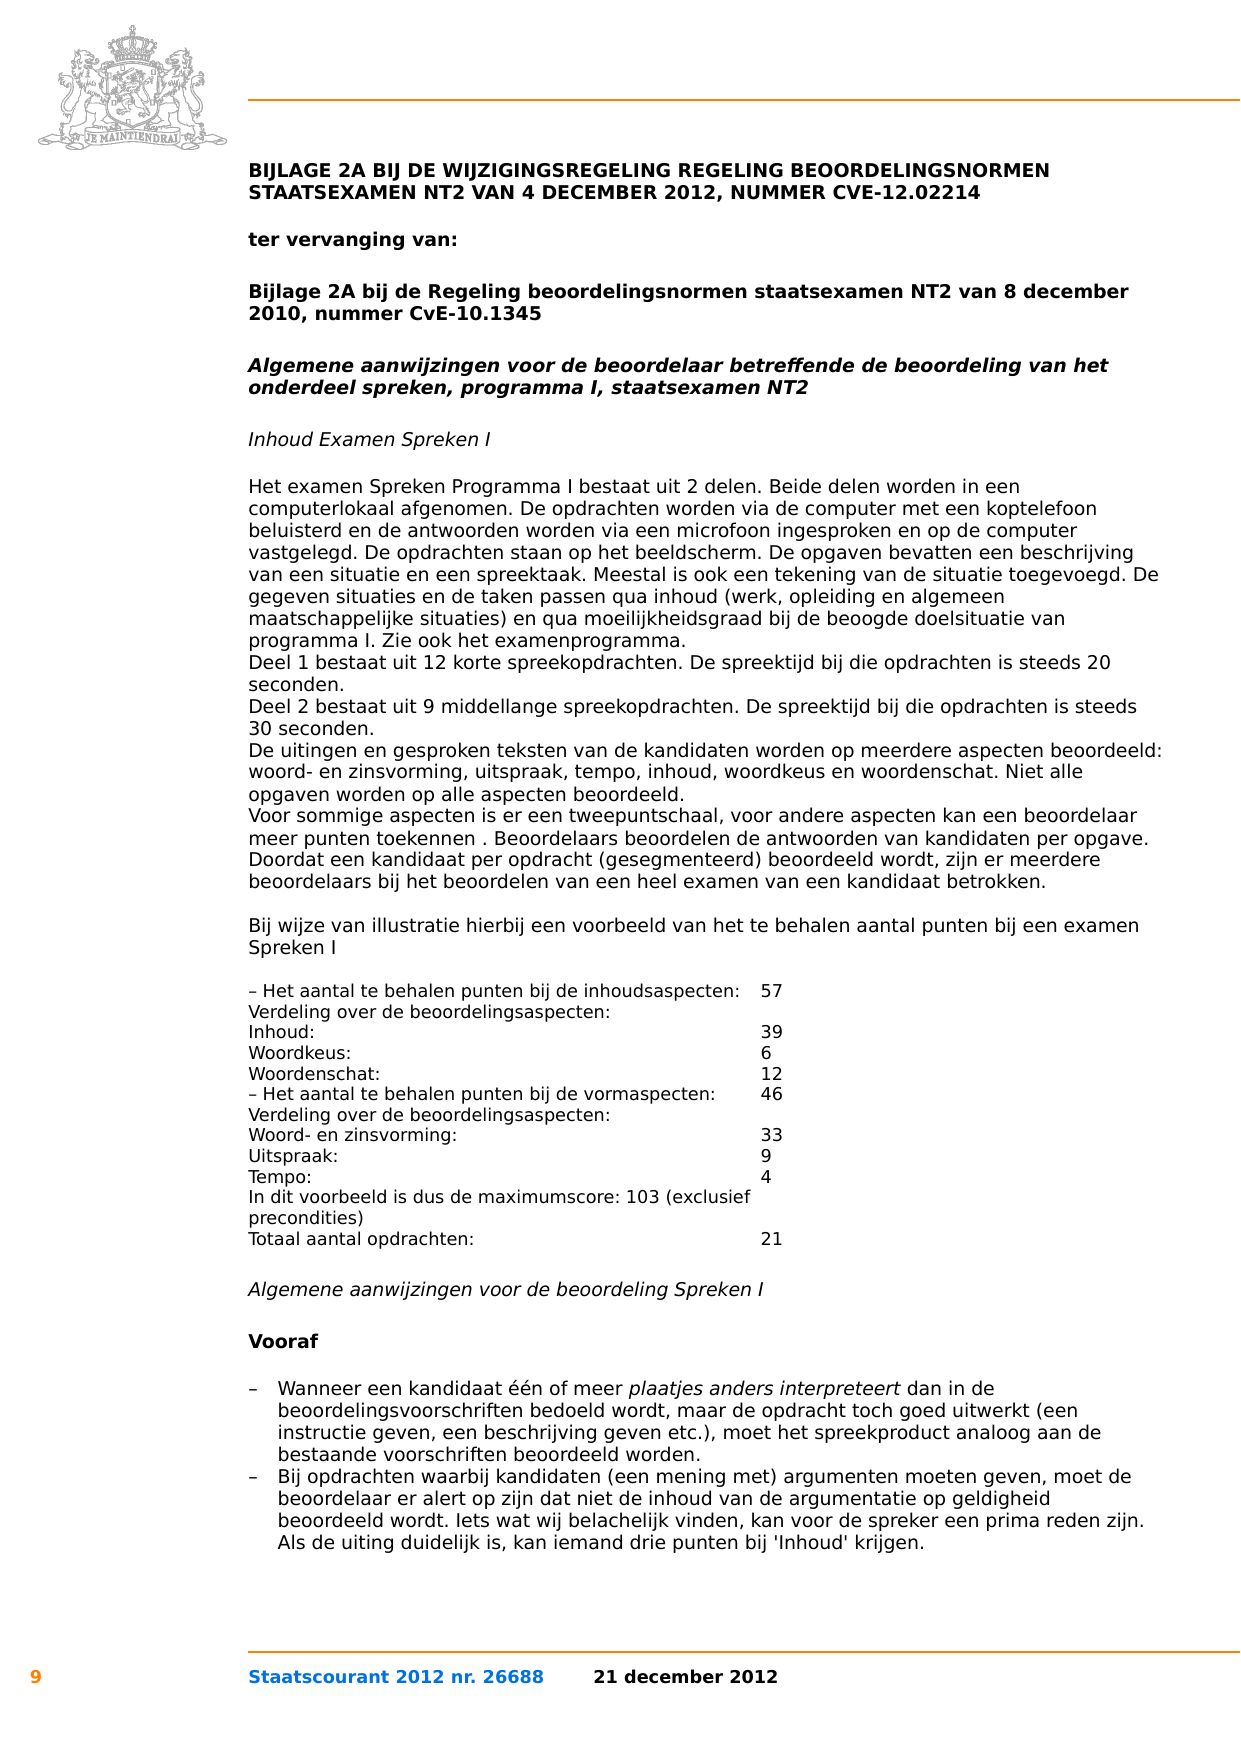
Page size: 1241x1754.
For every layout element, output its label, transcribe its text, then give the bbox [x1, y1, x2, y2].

table_cell Totaal aantal opdrachten: [248, 1229, 754, 1249]
subtitle BIJLAGE 2A BIJ DE WIJZIGINGSREGELING REGELING BEOORDELINGSNORMEN STAATSEXAMEN NT2 VAN 4 DECEMBER 2012, NUMMER CVE-12.02214 [248, 160, 1163, 204]
table_cell Inhoud: [248, 1022, 754, 1043]
table_cell 21 [755, 1229, 1163, 1249]
table_cell 9 [755, 1146, 1163, 1167]
table_header – Het aantal te behalen punten bij de inhoudsaspecten: [248, 981, 754, 1002]
table_cell Tempo: [248, 1167, 754, 1187]
text Bij wijze van illustratie hierbij een voorbeeld van het te behalen aantal punten bij een examen [248, 915, 1163, 937]
table_cell In dit voorbeeld is dus de maximumscore: 103 (exclusief precondities) [248, 1187, 754, 1228]
table_cell [755, 1187, 1163, 1228]
table_cell [755, 1105, 1163, 1125]
table_cell [755, 1002, 1163, 1022]
table_cell Verdeling over de beoordelingsaspecten: [248, 1002, 754, 1022]
table_cell Woordenschat: [248, 1064, 754, 1084]
table_cell Woord- en zinsvorming: [248, 1125, 754, 1146]
table_cell Uitspraak: [248, 1146, 754, 1167]
table_cell – Het aantal te behalen punten bij de vormaspecten: [248, 1084, 754, 1105]
text De uitingen en gesproken teksten van de kandidaten worden op meerdere aspecten beoordeeld: woord- en zinsvorming, uitspraak, tempo, inhoud, woordkeus en woordenschat. Niet alle opgaven worden op alle aspecten beoordeeld. [248, 739, 1163, 805]
table_cell Woordkeus: [248, 1043, 754, 1063]
table_cell 46 [755, 1084, 1163, 1105]
text Spreken I [248, 937, 1163, 959]
text – Bij opdrachten waarbij kandidaten (een mening met) argumenten moeten geven, moet de beoordelaar er alert op zijn dat niet de inhoud van de argumentatie op geldigheid beoordeeld wordt. Iets wat wij belachelijk vinden, kan voor de spreker een prima reden zijn. Als de uiting duidelijk is, kan iemand drie punten bij 'Inhoud' krijgen. [248, 1466, 1163, 1554]
table_cell 4 [755, 1167, 1163, 1187]
table_cell Verdeling over de beoordelingsaspecten: [248, 1105, 754, 1125]
table_cell 12 [755, 1064, 1163, 1084]
text – Wanneer een kandidaat één of meer plaatjes anders interpreteert dan in de beoordelingsvoorschriften bedoeld wordt, maar de opdracht toch goed uitwerkt (een instructie geven, een beschrijving geven etc.), moet het spreekproduct analoog aan de bestaande voorschriften beoordeeld worden. [248, 1378, 1163, 1466]
table_cell 33 [755, 1125, 1163, 1146]
subtitle Bijlage 2A bij de Regeling beoordelingsnormen staatsexamen NT2 van 8 december 2010, nummer CvE-10.1345 [248, 281, 1163, 325]
table_cell 6 [755, 1043, 1163, 1063]
text Het examen Spreken Programma I bestaat uit 2 delen. Beide delen worden in een computerlokaal afgenomen. De opdrachten worden via de computer met een koptelefoon beluisterd en de antwoorden worden via een microfoon ingesproken en op de computer vastgelegd. De opdrachten staan op het beeldscherm. De opgaven bevatten een beschrijving van een situatie en een spreektaak. Meestal is ook een tekening van de situatie toegevoegd. De gegeven situaties en de taken passen qua inhoud (werk, opleiding en algemeen maatschappelijke situaties) en qua moeilijkheidsgraad bij de beoogde doelsituatie van programma I. Zie ook het examenprogramma. [248, 476, 1163, 652]
table_header 57 [755, 981, 1163, 1002]
subtitle Inhoud Examen Spreken I [248, 429, 1163, 451]
text Deel 2 bestaat uit 9 middellange spreekopdrachten. De spreektijd bij die opdrachten is steeds 30 seconden. [248, 696, 1163, 739]
table_cell 39 [755, 1022, 1163, 1043]
text Voor sommige aspecten is er een tweepuntschaal, voor andere aspecten kan een beoordelaar meer punten toekennen . Beoordelaars beoordelen de antwoorden van kandidaten per opgave. Doordat een kandidaat per opdracht (gesegmenteerd) beoordeeld wordt, zijn er meerdere beoordelaars bij het beoordelen van een heel examen van een kandidaat betrokken. [248, 805, 1163, 893]
subtitle Algemene aanwijzingen voor de beoordeling Spreken I [248, 1279, 1163, 1301]
picture [38, 25, 227, 150]
subtitle Vooraf [248, 1331, 1163, 1353]
text ter vervanging van: [248, 229, 1163, 251]
text Deel 1 bestaat uit 12 korte spreekopdrachten. De spreektijd bij die opdrachten is steeds 20 seconden. [248, 652, 1163, 696]
subtitle Algemene aanwijzingen voor de beoordelaar betreffende de beoordeling van het onderdeel spreken, programma I, staatsexamen NT2 [248, 355, 1163, 399]
